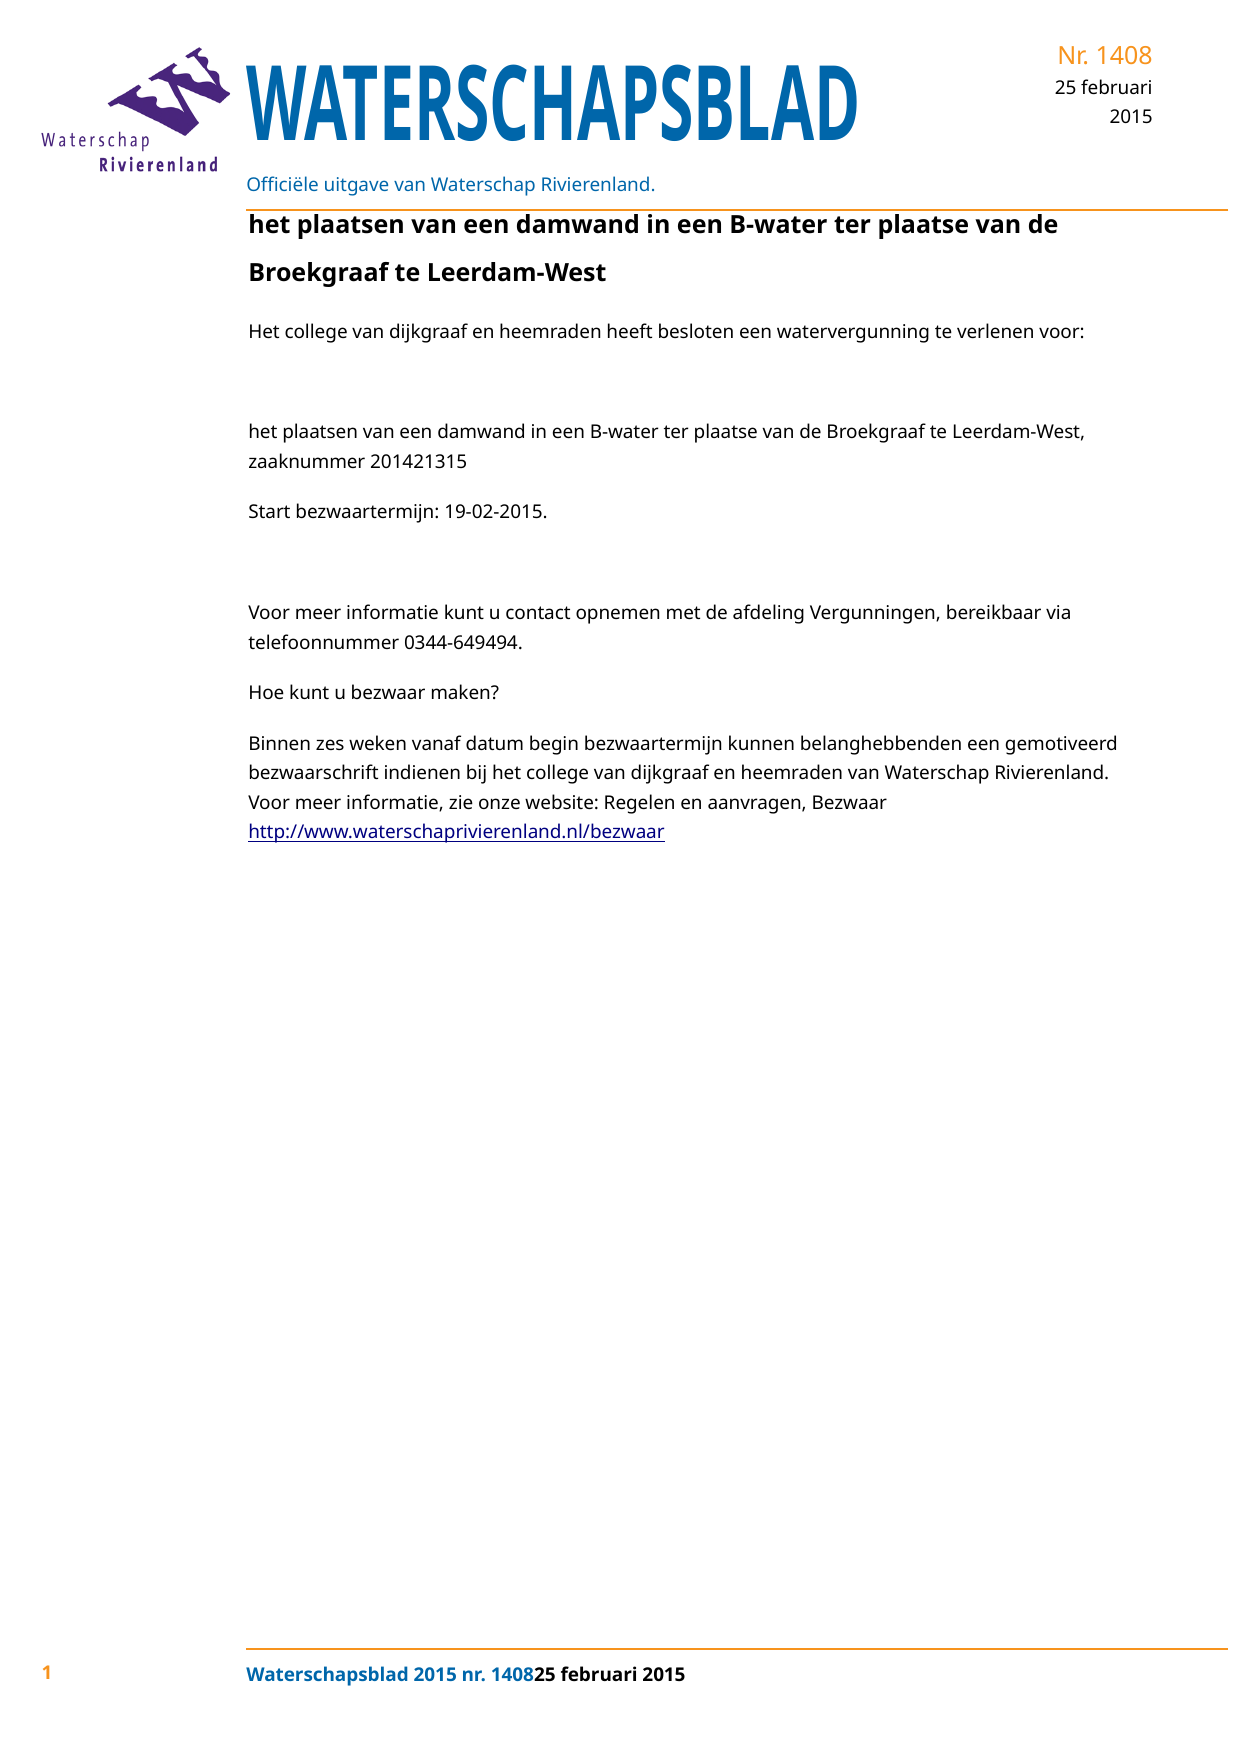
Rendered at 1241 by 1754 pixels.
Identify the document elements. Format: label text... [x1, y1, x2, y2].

text Binnen zes weken vanaf datum begin bezwaartermijn kunnen belanghebbenden een gemotiveerd bezwaarschrift indienen bij het college van dijkgraaf en heemraden van Waterschap Rivierenland. Voor meer informatie, zie onze website: Regelen en aanvragen, Bezwaar http://www.waterschaprivierenland.nl/bezwaar [248, 730, 1152, 844]
text Voor meer informatie kunt u contact opnemen met de afdeling Vergunningen, bereikbaar via telefoonnummer 0344-649494. [248, 599, 1152, 655]
text Hoe kunt u bezwaar maken? [248, 679, 1152, 705]
text het plaatsen van een damwand in een B-water ter plaatse van de Broekgraaf te Leerdam-West [248, 211, 1152, 288]
text Het college van dijkgraaf en heemraden heeft besloten een watervergunning te verlenen voor: [248, 318, 1152, 344]
text Start bezwaartermijn: 19-02-2015. [248, 499, 1152, 524]
picture [41, 47, 231, 172]
text het plaatsen van een damwand in een B-water ter plaatse van de Broekgraaf te Leerdam-West, zaaknummer 201421315 [248, 419, 1152, 474]
